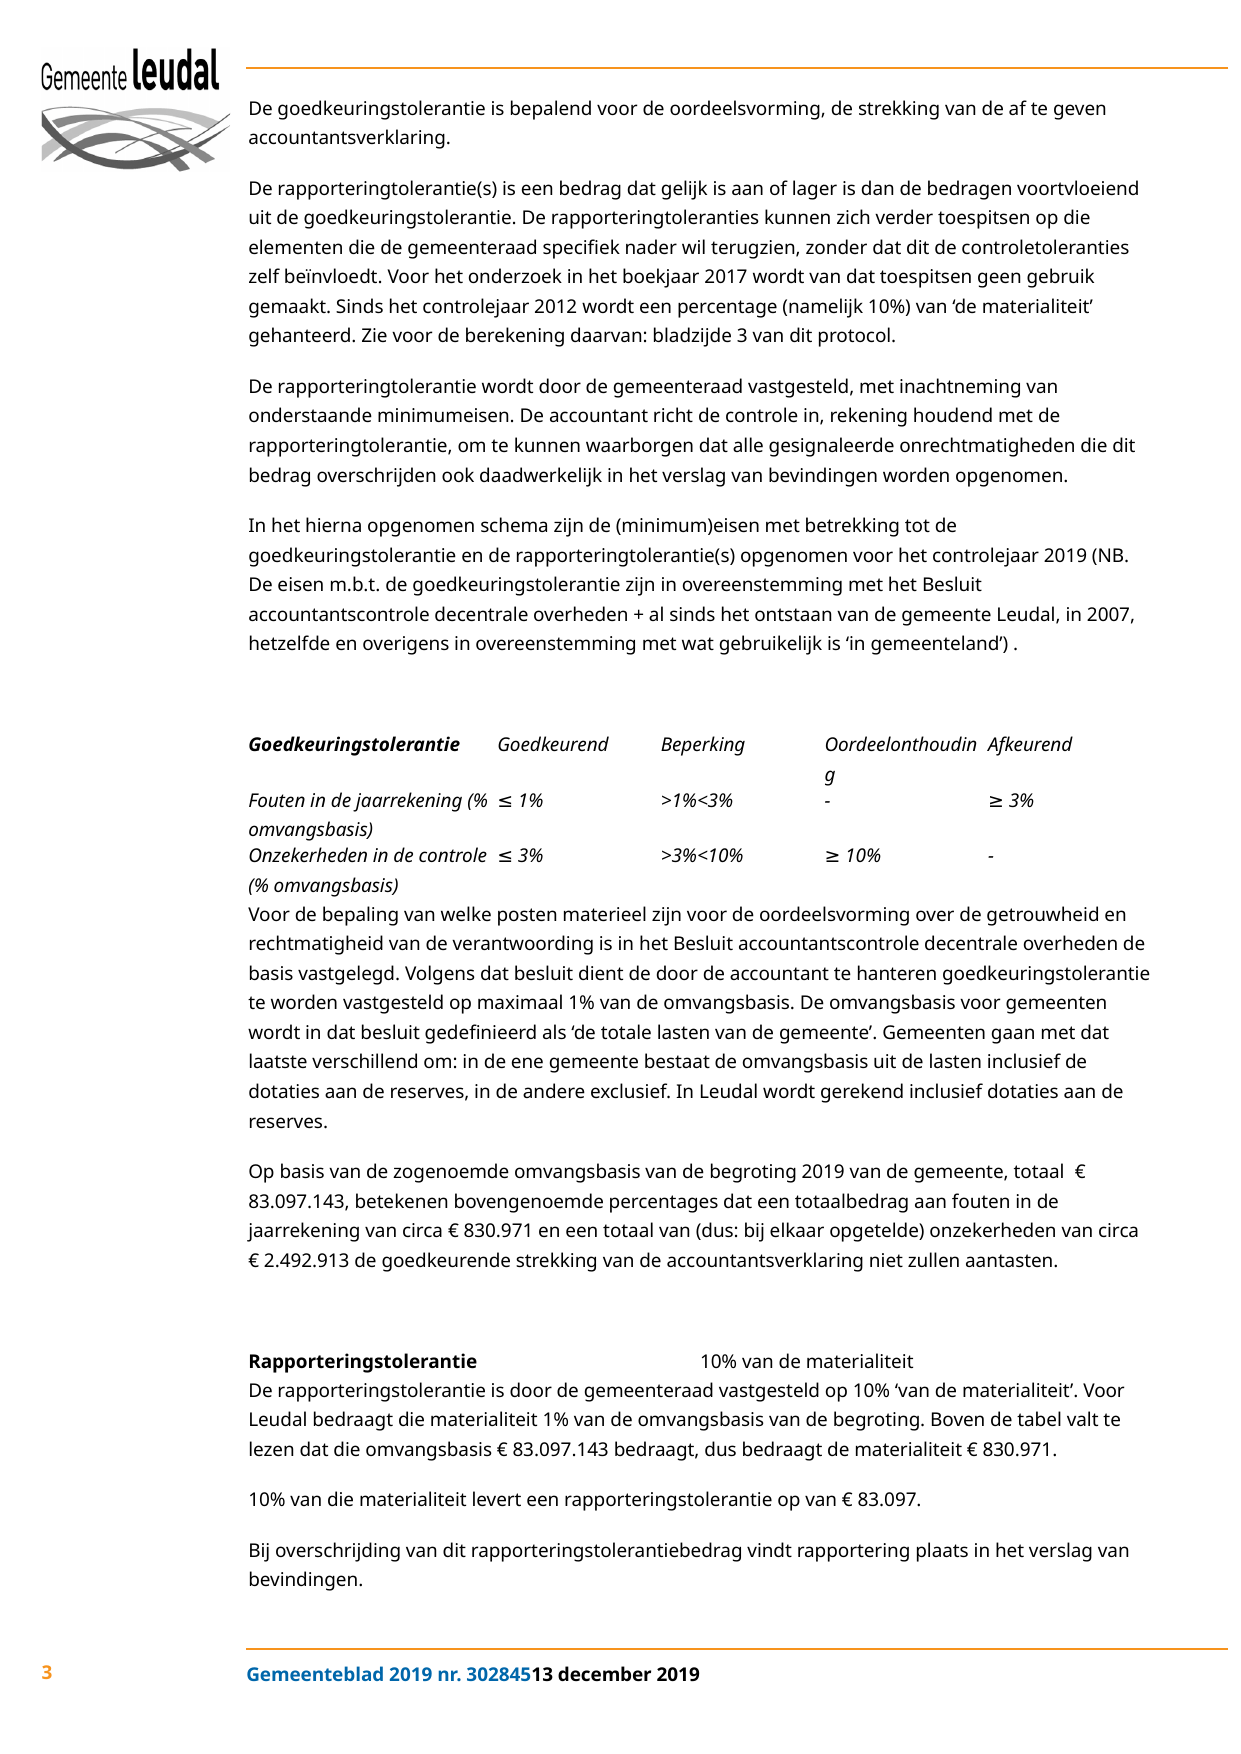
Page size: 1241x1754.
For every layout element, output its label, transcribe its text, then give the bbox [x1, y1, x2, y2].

text De rapporteringstolerantie is door de gemeenteraad vastgesteld op 10% ‘van de materialiteit’. Voor Leudal bedraagt die materialiteit 1% van de omvangsbasis van de begroting. Boven de tabel valt te lezen dat die omvangsbasis € 83.097.143 bedraagt, dus bedraagt de materialiteit € 830.971. [248, 1377, 1152, 1462]
table_cell - [988, 842, 1152, 897]
text In het hierna opgenomen schema zijn de (minimum)eisen met betrekking tot de goedkeuringstolerantie en de rapporteringtolerantie(s) opgenomen voor het controlejaar 2019 (NB. De eisen m.b.t. de goedkeuringstolerantie zijn in overeenstemming met het Besluit accountantscontrole decentrale overheden + al sinds het ontstaan van de gemeente Leudal, in 2007, hetzelfde en overigens in overeenstemming met wat gebruikelijk is ‘in gemeenteland’) . [248, 512, 1152, 656]
text De goedkeuringstolerantie is bepalend voor de oordeelsvorming, de strekking van de af te geven accountantsverklaring. [248, 95, 1152, 150]
table_cell Fouten in de jaarrekening (% omvangsbasis) [248, 787, 497, 842]
table_cell ≥ 10% [824, 842, 988, 897]
table_header Goedkeurend [497, 732, 661, 787]
table_cell Onzekerheden in de controle (% omvangsbasis) [248, 842, 497, 897]
text Bij overschrijding van dit rapporteringstolerantiebedrag vindt rapportering plaats in het verslag van bevindingen. [248, 1537, 1152, 1592]
text De rapporteringtolerantie(s) is een bedrag dat gelijk is aan of lager is dan de bedragen voortvloeiend uit de goedkeuringstolerantie. De rapporteringtoleranties kunnen zich verder toespitsen op die elementen die de gemeenteraad specifiek nader wil terugzien, zonder dat dit de controletoleranties zelf beïnvloedt. Voor het onderzoek in het boekjaar 2017 wordt van dat toespitsen geen gebruik gemaakt. Sinds het controlejaar 2012 wordt een percentage (namelijk 10%) van ‘de materialiteit’ gehanteerd. Zie voor de berekening daarvan: bladzijde 3 van dit protocol. [248, 175, 1152, 348]
table_header Oordeelonthouding [824, 732, 988, 787]
table_cell >3%<10% [661, 842, 824, 897]
text De rapporteringtolerantie wordt door de gemeenteraad vastgesteld, met inachtneming van onderstaande minimumeisen. De accountant richt de controle in, rekening houdend met de rapporteringtolerantie, om te kunnen waarborgen dat alle gesignaleerde onrechtmatigheden die dit bedrag overschrijden ook daadwerkelijk in het verslag van bevindingen worden opgenomen. [248, 373, 1152, 488]
table_header Afkeurend [988, 732, 1152, 787]
table_cell ≤ 3% [497, 842, 661, 897]
text Voor de bepaling van welke posten materieel zijn voor de oordeelsvorming over de getrouwheid en rechtmatigheid van de verantwoording is in het Besluit accountantscontrole decentrale overheden de basis vastgelegd. Volgens dat besluit dient de door de accountant te hanteren goedkeuringstolerantie te worden vastgesteld op maximaal 1% van de omvangsbasis. De omvangsbasis voor gemeenten wordt in dat besluit gedefinieerd als ‘de totale lasten van de gemeente’. Gemeenten gaan met dat laatste verschillend om: in de ene gemeente bestaat de omvangsbasis uit de lasten inclusief de dotaties aan de reserves, in de andere exclusief. In Leudal wordt gerekend inclusief dotaties aan de reserves. [248, 901, 1152, 1133]
table_cell - [824, 787, 988, 842]
table_header Beperking [661, 732, 824, 787]
text Op basis van de zogenoemde omvangsbasis van de begroting 2019 van de gemeente, totaal € 83.097.143, betekenen bovengenoemde percentages dat een totaalbedrag aan fouten in de jaarrekening van circa € 830.971 en een totaal van (dus: bij elkaar opgetelde) onzekerheden van circa € 2.492.913 de goedkeurende strekking van de accountantsverklaring niet zullen aantasten. [248, 1158, 1152, 1273]
table_header 10% van de materialiteit [700, 1348, 1152, 1374]
table_cell >1%<3% [661, 787, 824, 842]
text 10% van die materialiteit levert een rapporteringstolerantie op van € 83.097. [248, 1486, 1152, 1512]
table_cell ≥ 3% [988, 787, 1152, 842]
table_header Goedkeuringstolerantie [248, 732, 497, 787]
table_cell ≤ 1% [497, 787, 661, 842]
table_header Rapporteringstolerantie [248, 1348, 700, 1374]
picture [41, 47, 231, 172]
